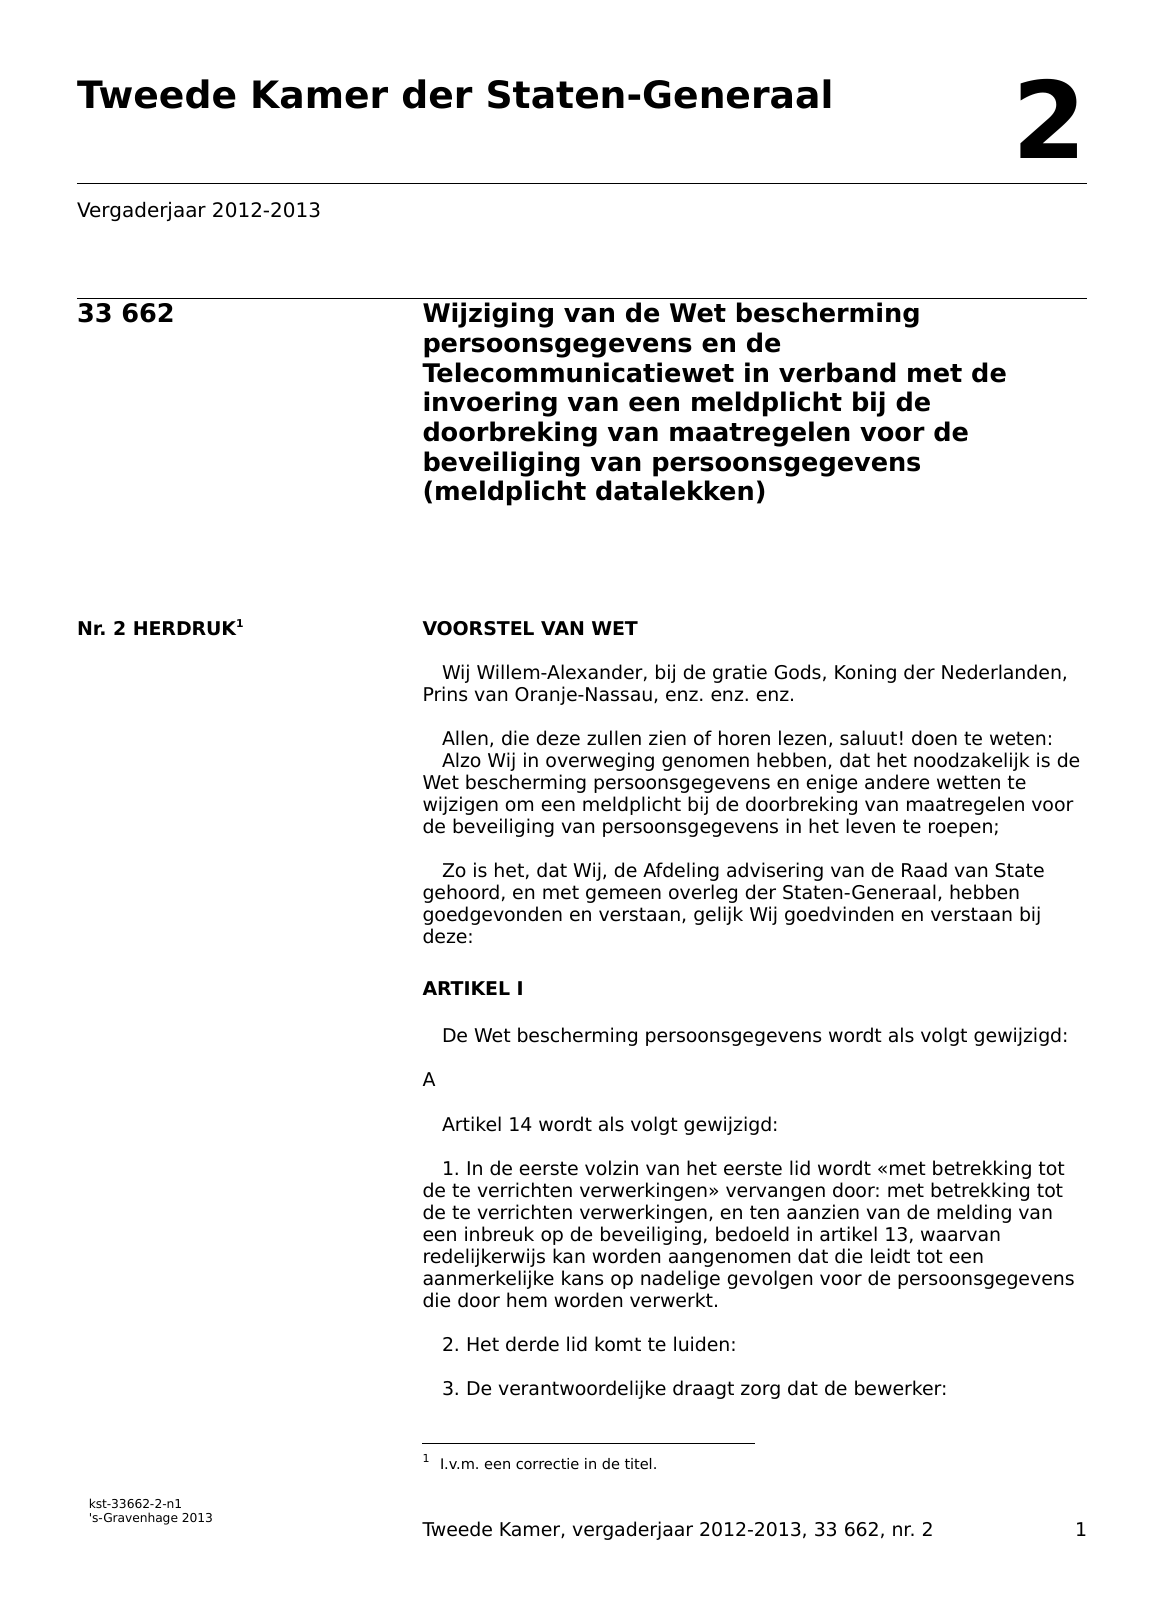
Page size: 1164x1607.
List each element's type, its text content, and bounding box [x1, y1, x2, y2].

text kst-33662-2-n1 [88, 1497, 323, 1511]
subtitle ARTIKEL I [422, 978, 1087, 1000]
text A [422, 1069, 1087, 1091]
subtitle 33 662 Wijziging van de Wet bescherming persoonsgegevens en de Telecommunicatiewet in verband met de invoering van een meldplicht bij de doorbreking van maatregelen voor de beveiliging van persoonsgegevens (meldplicht datalekken) [77, 299, 1087, 507]
text 2. Het derde lid komt te luiden: [422, 1334, 1087, 1356]
table_header Tweede Kamer der Staten-Generaal [77, 59, 886, 183]
table_cell Vergaderjaar 2012-2013 [77, 184, 1087, 298]
text Wij Willem-Alexander, bij de gratie Gods, Koning der Nederlanden, Prins van Oranje-Nassau, enz. enz. enz. [422, 662, 1087, 706]
text 's-Gravenhage 2013 [88, 1511, 323, 1525]
text 3. De verantwoordelijke draagt zorg dat de bewerker: [422, 1378, 1087, 1400]
table_header 2 [886, 59, 1087, 183]
subtitle Nr. 2 HERDRUK VOORSTEL VAN WET [77, 618, 1087, 640]
text 1. In de eerste volzin van het eerste lid wordt «met betrekking tot de te verrichten verwerkingen» vervangen door: met betrekking tot de te verrichten verwerkingen, en ten aanzien van de melding van een inbreuk op de beveiliging, bedoeld in artikel 13, waarvan redelijkerwijs kan worden aangenomen dat die leidt tot een aanmerkelijke kans op nadelige gevolgen voor de persoonsgegevens die door hem worden verwerkt. [422, 1158, 1087, 1311]
text De Wet bescherming persoonsgegevens wordt als volgt gewijzigd: [422, 1025, 1087, 1047]
text I.v.m. een correctie in de titel. [422, 1452, 1087, 1474]
text Alzo Wij in overweging genomen hebben, dat het noodzakelijk is de Wet bescherming persoonsgegevens en enige andere wetten te wijzigen om een meldplicht bij de doorbreking van maatregelen voor de beveiliging van persoonsgegevens in het leven te roepen; [422, 750, 1087, 838]
text Allen, die deze zullen zien of horen lezen, saluut! doen te weten: [422, 728, 1087, 750]
text Artikel 14 wordt als volgt gewijzigd: [422, 1113, 1087, 1135]
text Zo is het, dat Wij, de Afdeling advisering van de Raad van State gehoord, en met gemeen overleg der Staten-Generaal, hebben goedgevonden en verstaan, gelijk Wij goedvinden en verstaan bij deze: [422, 860, 1087, 948]
